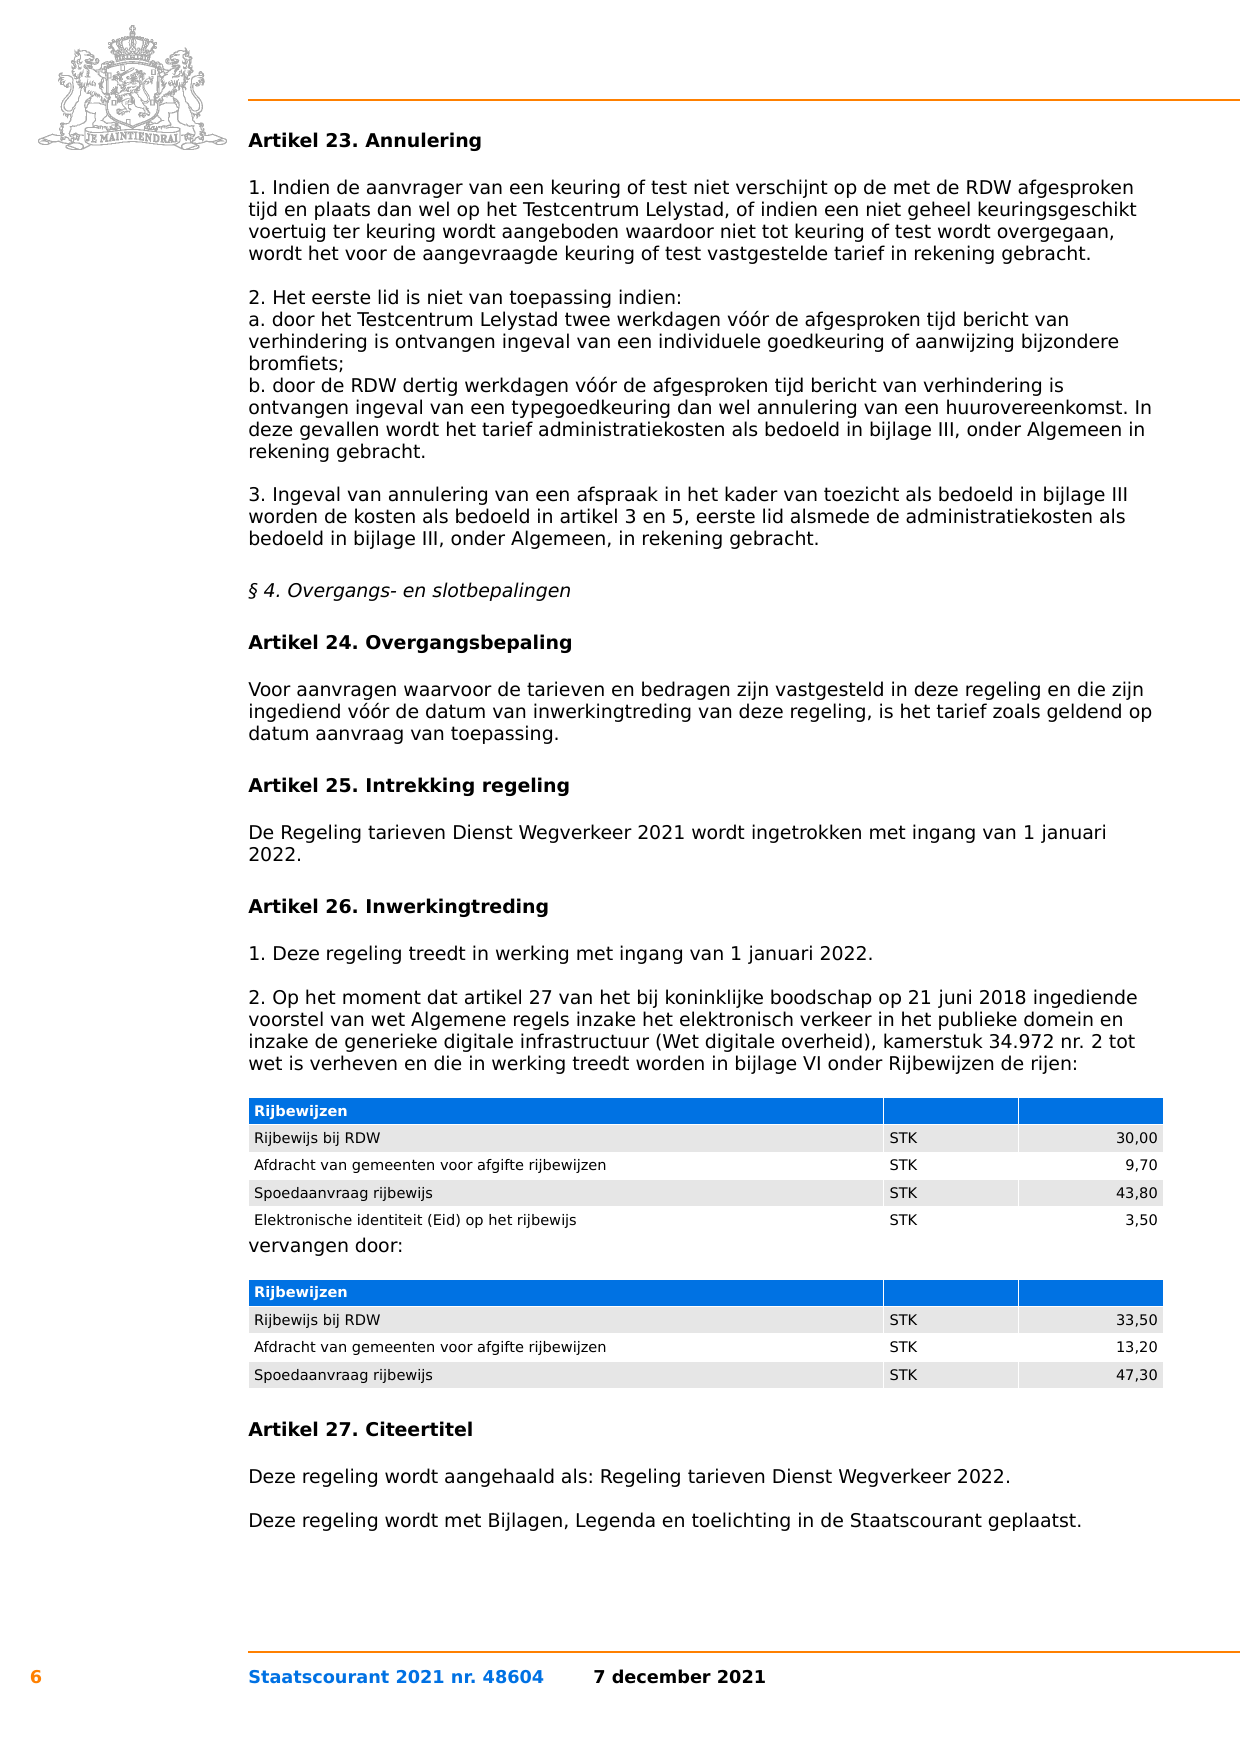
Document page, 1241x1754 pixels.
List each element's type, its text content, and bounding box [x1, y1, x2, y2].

table_cell 30,00 [1019, 1125, 1163, 1152]
table_header Rijbewijzen [249, 1098, 883, 1124]
table_header [1019, 1098, 1163, 1124]
table_header [884, 1098, 1018, 1124]
text 2. Op het moment dat artikel 27 van het bij koninklijke boodschap op 21 juni 2018 ingediende voorstel van wet Algemene regels inzake het elektronisch verkeer in het publieke domein en inzake de generieke digitale infrastructuur (Wet digitale overheid), kamerstuk 34.972 nr. 2 tot wet is verheven en die in werking treedt worden in bijlage VI onder Rijbewijzen de rijen: [248, 987, 1163, 1075]
text b. door de RDW dertig werkdagen vóór de afgesproken tijd bericht van verhindering is ontvangen ingeval van een typegoedkeuring dan wel annulering van een huurovereenkomst. In deze gevallen wordt het tarief administratiekosten als bedoeld in bijlage III, onder Algemeen in rekening gebracht. [248, 374, 1163, 462]
table_cell 43,80 [1019, 1180, 1163, 1206]
text Deze regeling wordt met Bijlagen, Legenda en toelichting in de Staatscourant geplaatst. [248, 1510, 1163, 1532]
table_cell STK [884, 1153, 1018, 1179]
table_cell Elektronische identiteit (Eid) op het rijbewijs [249, 1208, 883, 1234]
table_cell Rijbewijs bij RDW [249, 1125, 883, 1152]
text Deze regeling wordt aangehaald als: Regeling tarieven Dienst Wegverkeer 2022. [248, 1466, 1163, 1488]
subtitle Artikel 25. Intrekking regeling [248, 775, 1163, 797]
table_cell STK [884, 1362, 1018, 1388]
table_cell STK [884, 1335, 1018, 1361]
table_cell 13,20 [1019, 1335, 1163, 1361]
table_cell 33,50 [1019, 1307, 1163, 1333]
table_cell 3,50 [1019, 1208, 1163, 1234]
table_header Rijbewijzen [249, 1280, 883, 1306]
subtitle Artikel 26. Inwerkingtreding [248, 896, 1163, 918]
table_cell Spoedaanvraag rijbewijs [249, 1180, 883, 1206]
table_cell 9,70 [1019, 1153, 1163, 1179]
text 2. Het eerste lid is niet van toepassing indien: [248, 287, 1163, 309]
text 3. Ingeval van annulering van een afspraak in het kader van toezicht als bedoeld in bijlage III worden de kosten als bedoeld in artikel 3 en 5, eerste lid alsmede de administratiekosten als bedoeld in bijlage III, onder Algemeen, in rekening gebracht. [248, 484, 1163, 550]
text De Regeling tarieven Dienst Wegverkeer 2021 wordt ingetrokken met ingang van 1 januari 2022. [248, 822, 1163, 866]
table_header [884, 1280, 1018, 1306]
table_cell 47,30 [1019, 1362, 1163, 1388]
table_cell Afdracht van gemeenten voor afgifte rijbewijzen [249, 1335, 883, 1361]
subtitle Artikel 24. Overgangsbepaling [248, 632, 1163, 654]
subtitle Artikel 27. Citeertitel [248, 1419, 1163, 1441]
table_cell STK [884, 1125, 1018, 1152]
table_cell STK [884, 1180, 1018, 1206]
subtitle § 4. Overgangs- en slotbepalingen [248, 580, 1163, 602]
text a. door het Testcentrum Lelystad twee werkdagen vóór de afgesproken tijd bericht van verhindering is ontvangen ingeval van een individuele goedkeuring of aanwijzing bijzondere bromfiets; [248, 309, 1163, 374]
table_cell STK [884, 1208, 1018, 1234]
picture [38, 25, 227, 150]
table_header [1019, 1280, 1163, 1306]
table_cell STK [884, 1307, 1018, 1333]
text Voor aanvragen waarvoor de tarieven en bedragen zijn vastgesteld in deze regeling en die zijn ingediend vóór de datum van inwerkingtreding van deze regeling, is het tarief zoals geldend op datum aanvraag van toepassing. [248, 679, 1163, 745]
text vervangen door: [248, 1235, 1163, 1257]
text 1. Indien de aanvrager van een keuring of test niet verschijnt op de met de RDW afgesproken tijd en plaats dan wel op het Testcentrum Lelystad, of indien een niet geheel keuringsgeschikt voertuig ter keuring wordt aangeboden waardoor niet tot keuring of test wordt overgegaan, wordt het voor de aangevraagde keuring of test vastgestelde tarief in rekening gebracht. [248, 177, 1163, 265]
text 1. Deze regeling treedt in werking met ingang van 1 januari 2022. [248, 943, 1163, 965]
subtitle Artikel 23. Annulering [248, 130, 1163, 152]
table_cell Spoedaanvraag rijbewijs [249, 1362, 883, 1388]
table_cell Afdracht van gemeenten voor afgifte rijbewijzen [249, 1153, 883, 1179]
table_cell Rijbewijs bij RDW [249, 1307, 883, 1333]
